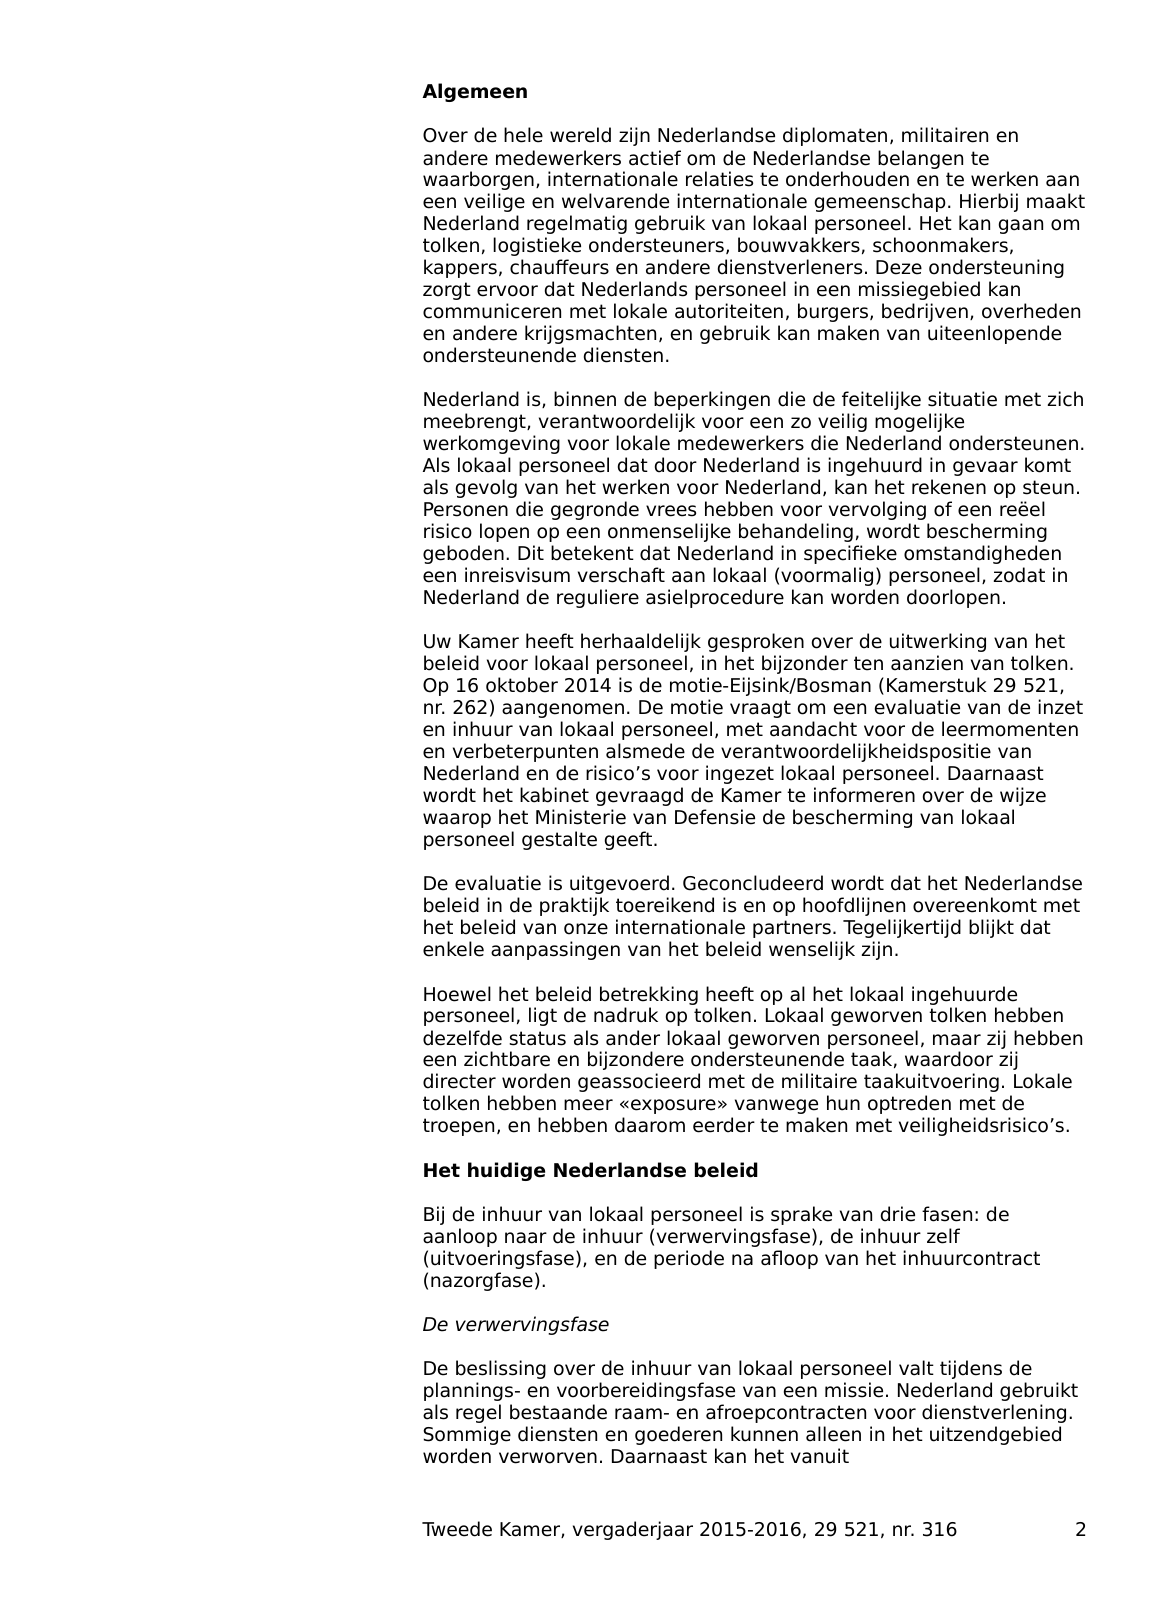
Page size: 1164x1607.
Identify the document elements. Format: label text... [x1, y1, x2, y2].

text De beslissing over de inhuur van lokaal personeel valt tijdens de plannings- en voorbereidingsfase van een missie. Nederland gebruikt als regel bestaande raam- en afroepcontracten voor dienstverlening. Sommige diensten en goederen kunnen alleen in het uitzendgebied worden verworven. Daarnaast kan het vanuit [422, 1358, 1087, 1468]
text Over de hele wereld zijn Nederlandse diplomaten, militairen en andere medewerkers actief om de Nederlandse belangen te waarborgen, internationale relaties te onderhouden en te werken aan een veilige en welvarende internationale gemeenschap. Hierbij maakt Nederland regelmatig gebruik van lokaal personeel. Het kan gaan om tolken, logistieke ondersteuners, bouwvakkers, schoonmakers, kappers, chauffeurs en andere dienstverleners. Deze ondersteuning zorgt ervoor dat Nederlands personeel in een missiegebied kan communiceren met lokale autoriteiten, burgers, bedrijven, overheden en andere krijgsmachten, en gebruik kan maken van uiteenlopende ondersteunende diensten. [422, 125, 1087, 367]
subtitle Het huidige Nederlandse beleid [422, 1159, 1087, 1181]
text Hoewel het beleid betrekking heeft op al het lokaal ingehuurde personeel, ligt de nadruk op tolken. Lokaal geworven tolken hebben dezelfde status als ander lokaal geworven personeel, maar zij hebben een zichtbare en bijzondere ondersteunende taak, waardoor zij directer worden geassocieerd met de militaire taakuitvoering. Lokale tolken hebben meer «exposure» vanwege hun optreden met de troepen, en hebben daarom eerder te maken met veiligheidsrisico’s. [422, 983, 1087, 1137]
text Bij de inhuur van lokaal personeel is sprake van drie fasen: de aanloop naar de inhuur (verwervingsfase), de inhuur zelf (uitvoeringsfase), en de periode na afloop van het inhuurcontract (nazorgfase). [422, 1204, 1087, 1292]
text De evaluatie is uitgevoerd. Geconcludeerd wordt dat het Nederlandse beleid in de praktijk toereikend is en op hoofdlijnen overeenkomt met het beleid van onze internationale partners. Tegelijkertijd blijkt dat enkele aanpassingen van het beleid wenselijk zijn. [422, 873, 1087, 961]
subtitle De verwervingsfase [422, 1314, 1087, 1336]
text Nederland is, binnen de beperkingen die de feitelijke situatie met zich meebrengt, verantwoordelijk voor een zo veilig mogelijke werkomgeving voor lokale medewerkers die Nederland ondersteunen. Als lokaal personeel dat door Nederland is ingehuurd in gevaar komt als gevolg van het werken voor Nederland, kan het rekenen op steun. Personen die gegronde vrees hebben voor vervolging of een reëel risico lopen op een onmenselijke behandeling, wordt bescherming geboden. Dit betekent dat Nederland in specifieke omstandigheden een inreisvisum verschaft aan lokaal (voormalig) personeel, zodat in Nederland de reguliere asielprocedure kan worden doorlopen. [422, 389, 1087, 609]
subtitle Algemeen [422, 81, 1087, 103]
text Uw Kamer heeft herhaaldelijk gesproken over de uitwerking van het beleid voor lokaal personeel, in het bijzonder ten aanzien van tolken. Op 16 oktober 2014 is de motie-Eijsink/Bosman (Kamerstuk 29 521, nr. 262) aangenomen. De motie vraagt om een evaluatie van de inzet en inhuur van lokaal personeel, met aandacht voor de leermomenten en verbeterpunten alsmede de verantwoordelijkheidspositie van Nederland en de risico’s voor ingezet lokaal personeel. Daarnaast wordt het kabinet gevraagd de Kamer te informeren over de wijze waarop het Ministerie van Defensie de bescherming van lokaal personeel gestalte geeft. [422, 631, 1087, 851]
